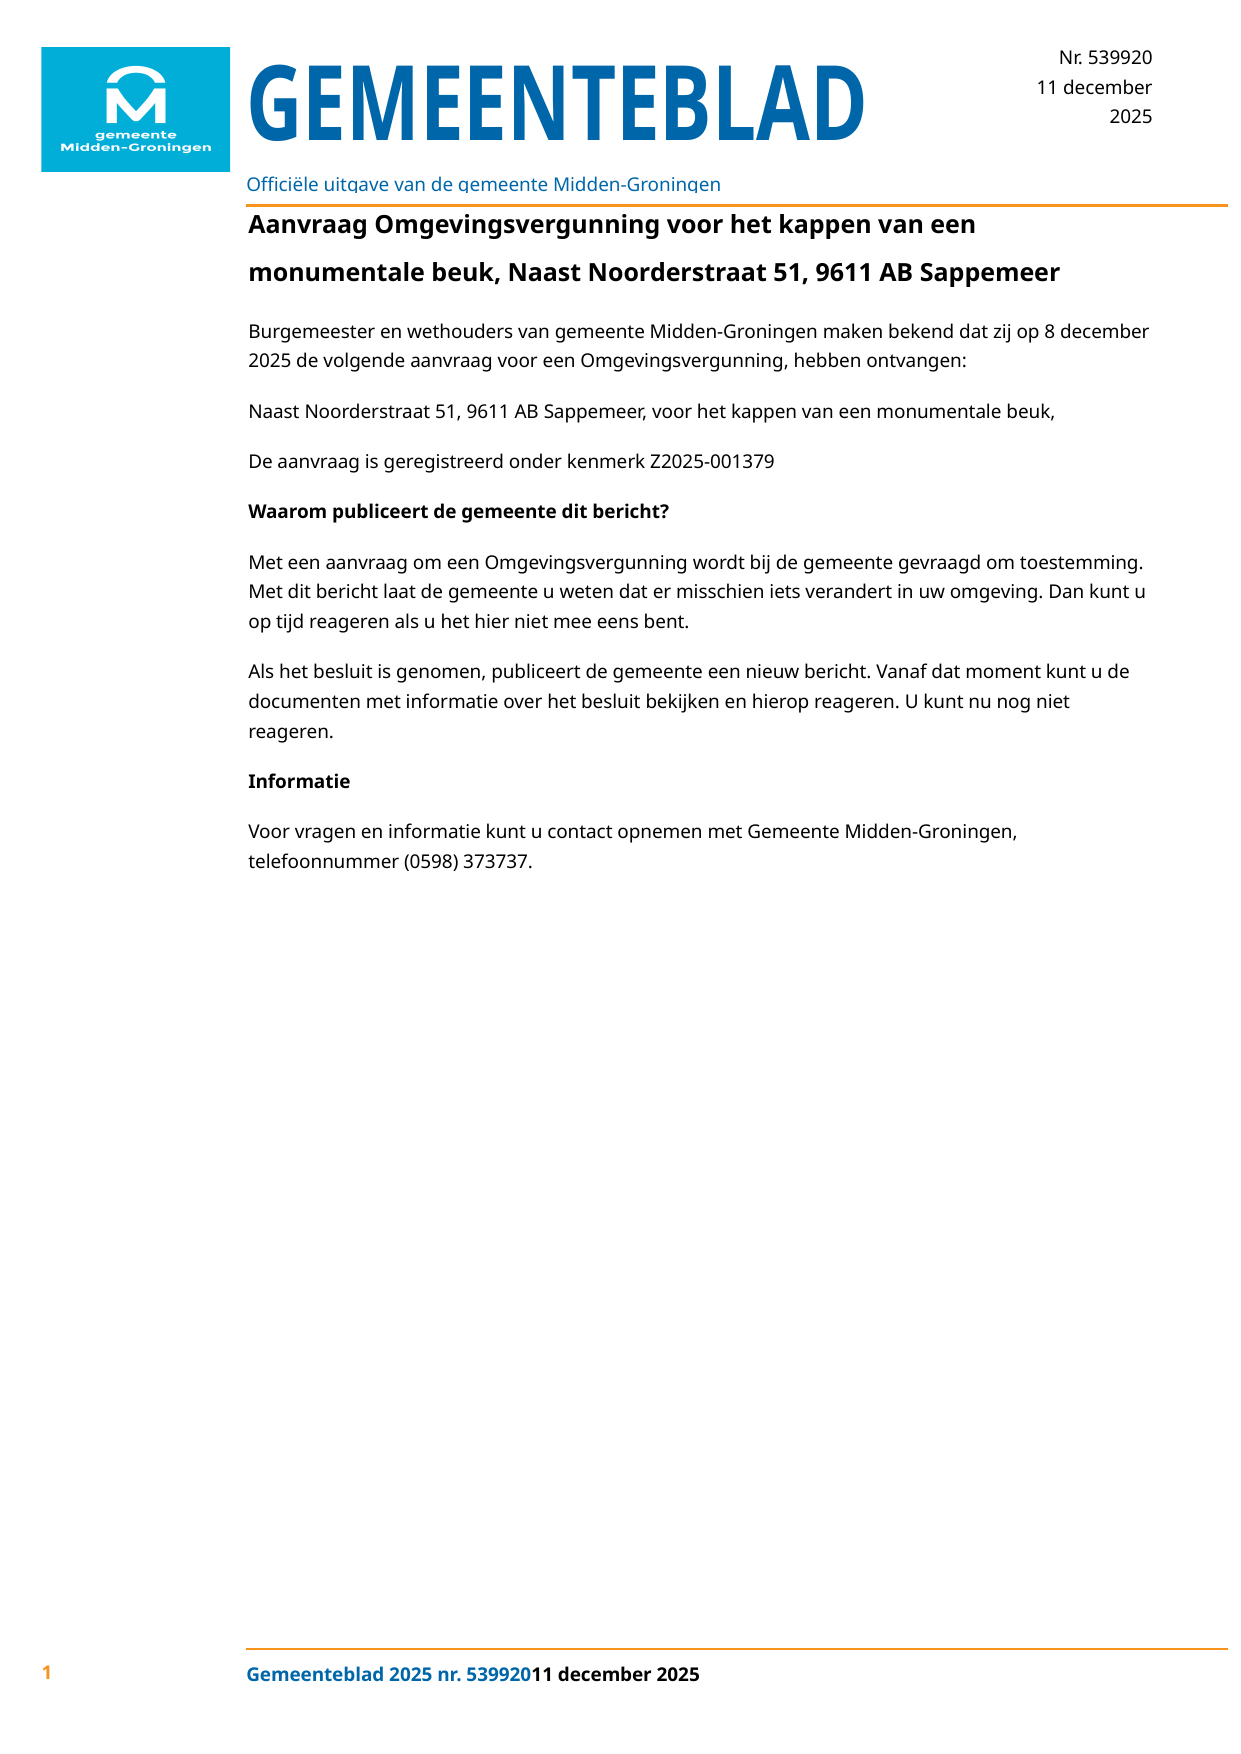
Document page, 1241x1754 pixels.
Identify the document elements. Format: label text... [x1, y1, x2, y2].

text Burgemeester en wethouders van gemeente Midden-Groningen maken bekend dat zij op 8 december 2025 de volgende aanvraag voor een Omgevingsvergunning, hebben ontvangen: [248, 318, 1152, 373]
text De aanvraag is geregistreerd onder kenmerk Z2025-001379 [248, 448, 1152, 474]
picture [184, 146, 190, 153]
text Aanvraag Omgevingsvergunning voor het kappen van een monumentale beuk, Naast Noorderstraat 51, 9611 AB Sappemeer [248, 207, 1152, 288]
text Informatie [248, 768, 1152, 794]
picture [107, 89, 165, 122]
text Waarom publiceert de gemeente dit bericht? [248, 499, 1152, 524]
picture [108, 66, 164, 82]
text Naast Noorderstraat 51, 9611 AB Sappemeer, voor het kappen van een monumentale beuk, [248, 398, 1152, 424]
text Als het besluit is genomen, publiceert de gemeente een nieuw bericht. Vanaf dat moment kunt u de documenten met informatie over het besluit bekijken en hierop reageren. U kunt nu nog niet reageren. [248, 659, 1152, 744]
text Met een aanvraag om een Omgevingsvergunning wordt bij de gemeente gevraagd om toestemming. Met dit bericht laat de gemeente u weten dat er misschien iets verandert in uw omgeving. Dan kunt u op tijd reageren als u het hier niet mee eens bent. [248, 549, 1152, 634]
text Voor vragen en informatie kunt u contact opnemen met Gemeente Midden-Groningen, telefoonnummer (0598) 373737. [248, 819, 1152, 874]
